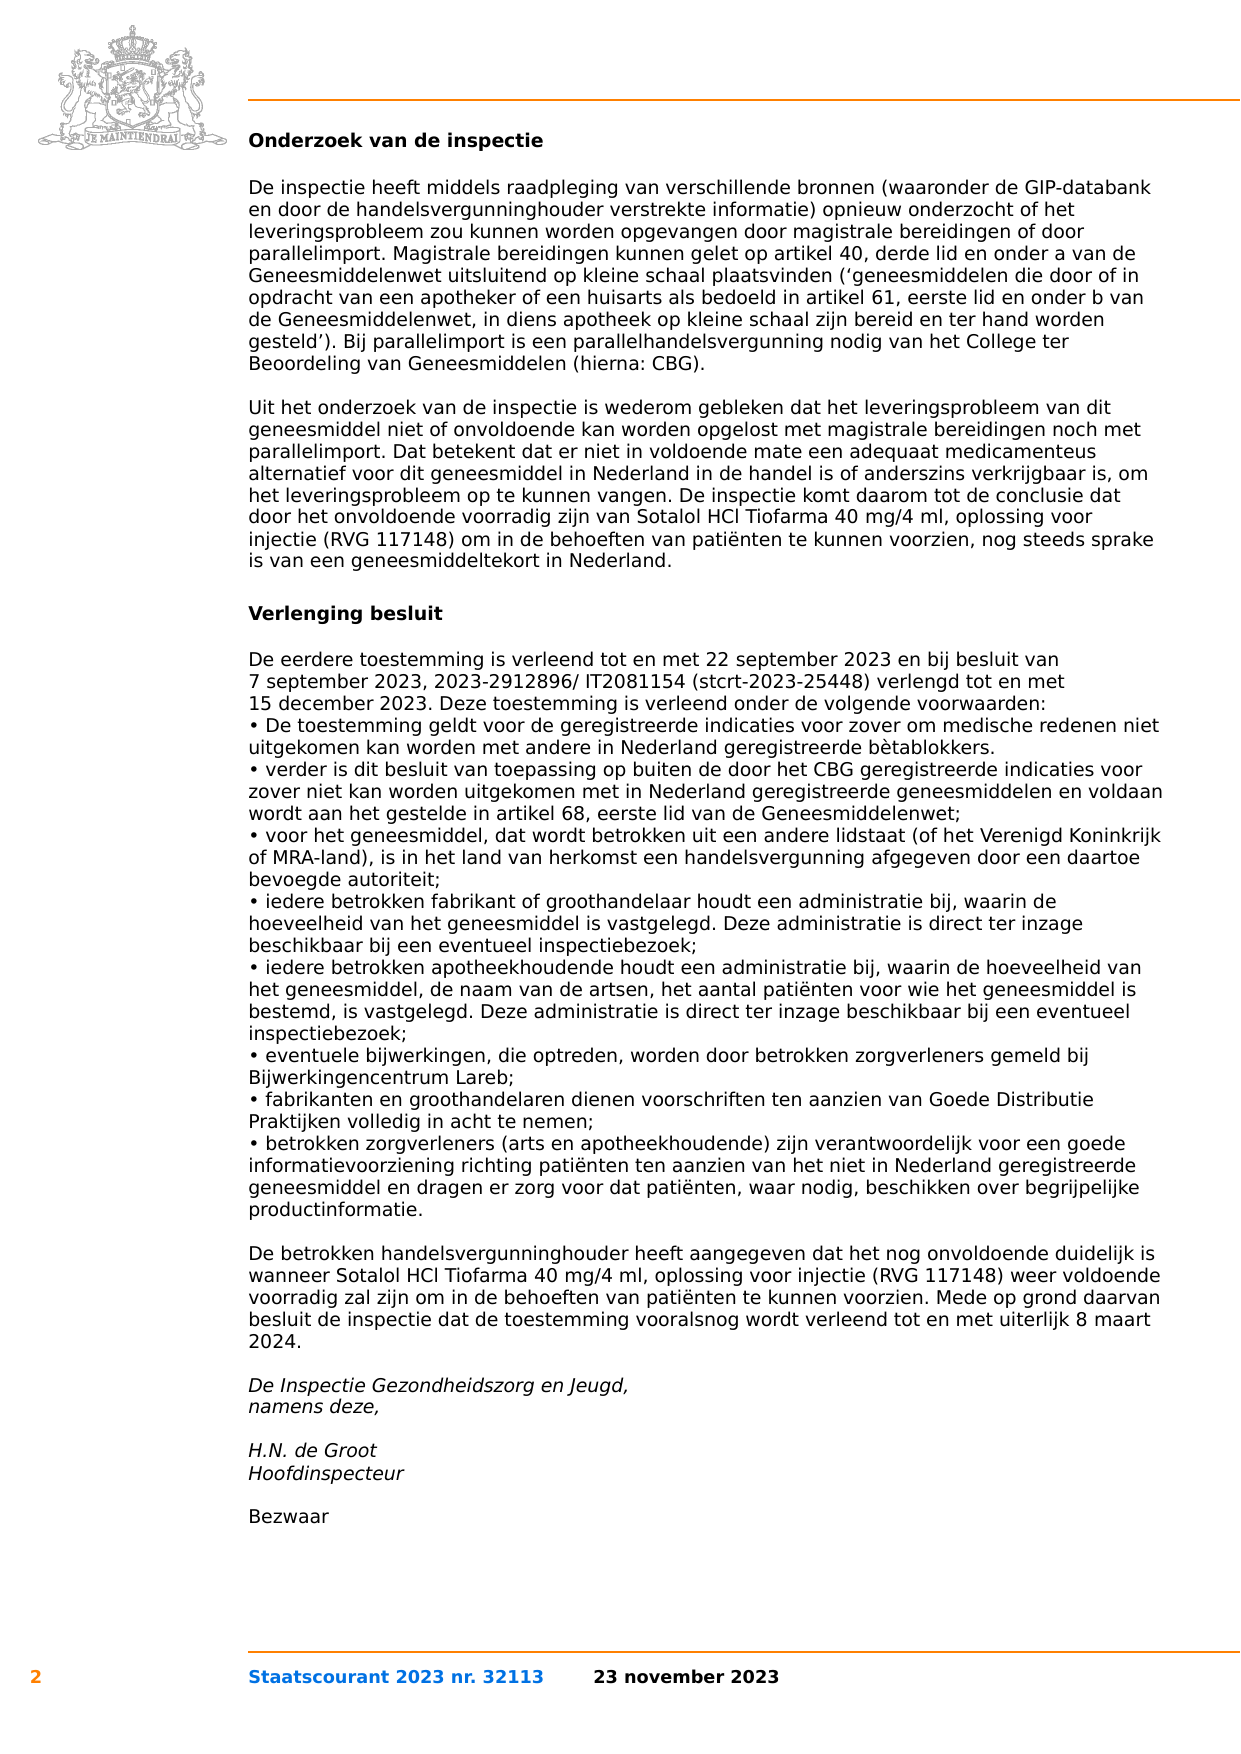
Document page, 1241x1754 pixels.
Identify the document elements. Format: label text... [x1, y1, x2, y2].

subtitle Verlenging besluit [248, 602, 1163, 624]
picture [38, 25, 227, 150]
text Bezwaar [248, 1506, 1163, 1528]
text • De toestemming geldt voor de geregistreerde indicaties voor zover om medische redenen niet uitgekomen kan worden met andere in Nederland geregistreerde bètablokkers. [248, 715, 1163, 759]
text • iedere betrokken fabrikant of groothandelaar houdt een administratie bij, waarin de hoeveelheid van het geneesmiddel is vastgelegd. Deze administratie is direct ter inzage beschikbaar bij een eventueel inspectiebezoek; [248, 891, 1163, 957]
subtitle Onderzoek van de inspectie [248, 130, 1163, 152]
text De Inspectie Gezondheidszorg en Jeugd, namens deze, H.N. de Groot Hoofdinspecteur [248, 1374, 1163, 1484]
text • voor het geneesmiddel, dat wordt betrokken uit een andere lidstaat (of het Verenigd Koninkrijk of MRA-land), is in het land van herkomst een handelsvergunning afgegeven door een daartoe bevoegde autoriteit; [248, 825, 1163, 891]
text • fabrikanten en groothandelaren dienen voorschriften ten aanzien van Goede Distributie Praktijken volledig in acht te nemen; [248, 1089, 1163, 1133]
text De eerdere toestemming is verleend tot en met 22 september 2023 en bij besluit van 7 september 2023, 2023-2912896/ IT2081154 (stcrt-2023-25448) verlengd tot en met 15 december 2023. Deze toestemming is verleend onder de volgende voorwaarden: [248, 649, 1163, 715]
text Uit het onderzoek van de inspectie is wederom gebleken dat het leveringsprobleem van dit geneesmiddel niet of onvoldoende kan worden opgelost met magistrale bereidingen noch met parallelimport. Dat betekent dat er niet in voldoende mate een adequaat medicamenteus alternatief voor dit geneesmiddel in Nederland in de handel is of anderszins verkrijgbaar is, om het leveringsprobleem op te kunnen vangen. De inspectie komt daarom tot de conclusie dat door het onvoldoende voorradig zijn van Sotalol HCl Tiofarma 40 mg/4 ml, oplossing voor injectie (RVG 117148) om in de behoeften van patiënten te kunnen voorzien, nog steeds sprake is van een geneesmiddeltekort in Nederland. [248, 397, 1163, 572]
text De inspectie heeft middels raadpleging van verschillende bronnen (waaronder de GIP-databank en door de handelsvergunninghouder verstrekte informatie) opnieuw onderzocht of het leveringsprobleem zou kunnen worden opgevangen door magistrale bereidingen of door parallelimport. Magistrale bereidingen kunnen gelet op artikel 40, derde lid en onder a van de Geneesmiddelenwet uitsluitend op kleine schaal plaatsvinden (‘geneesmiddelen die door of in opdracht van een apotheker of een huisarts als bedoeld in artikel 61, eerste lid en onder b van de Geneesmiddelenwet, in diens apotheek op kleine schaal zijn bereid en ter hand worden gesteld’). Bij parallelimport is een parallelhandelsvergunning nodig van het College ter Beoordeling van Geneesmiddelen (hierna: CBG). [248, 177, 1163, 375]
text • eventuele bijwerkingen, die optreden, worden door betrokken zorgverleners gemeld bij Bijwerkingencentrum Lareb; [248, 1045, 1163, 1089]
text • betrokken zorgverleners (arts en apotheekhoudende) zijn verantwoordelijk voor een goede informatievoorziening richting patiënten ten aanzien van het niet in Nederland geregistreerde geneesmiddel en dragen er zorg voor dat patiënten, waar nodig, beschikken over begrijpelijke productinformatie. [248, 1133, 1163, 1221]
text De betrokken handelsvergunninghouder heeft aangegeven dat het nog onvoldoende duidelijk is wanneer Sotalol HCl Tiofarma 40 mg/4 ml, oplossing voor injectie (RVG 117148) weer voldoende voorradig zal zijn om in de behoeften van patiënten te kunnen voorzien. Mede op grond daarvan besluit de inspectie dat de toestemming vooralsnog wordt verleend tot en met uiterlijk 8 maart 2024. [248, 1243, 1163, 1353]
text • verder is dit besluit van toepassing op buiten de door het CBG geregistreerde indicaties voor zover niet kan worden uitgekomen met in Nederland geregistreerde geneesmiddelen en voldaan wordt aan het gestelde in artikel 68, eerste lid van de Geneesmiddelenwet; [248, 759, 1163, 825]
text • iedere betrokken apotheekhoudende houdt een administratie bij, waarin de hoeveelheid van het geneesmiddel, de naam van de artsen, het aantal patiënten voor wie het geneesmiddel is bestemd, is vastgelegd. Deze administratie is direct ter inzage beschikbaar bij een eventueel inspectiebezoek; [248, 957, 1163, 1045]
